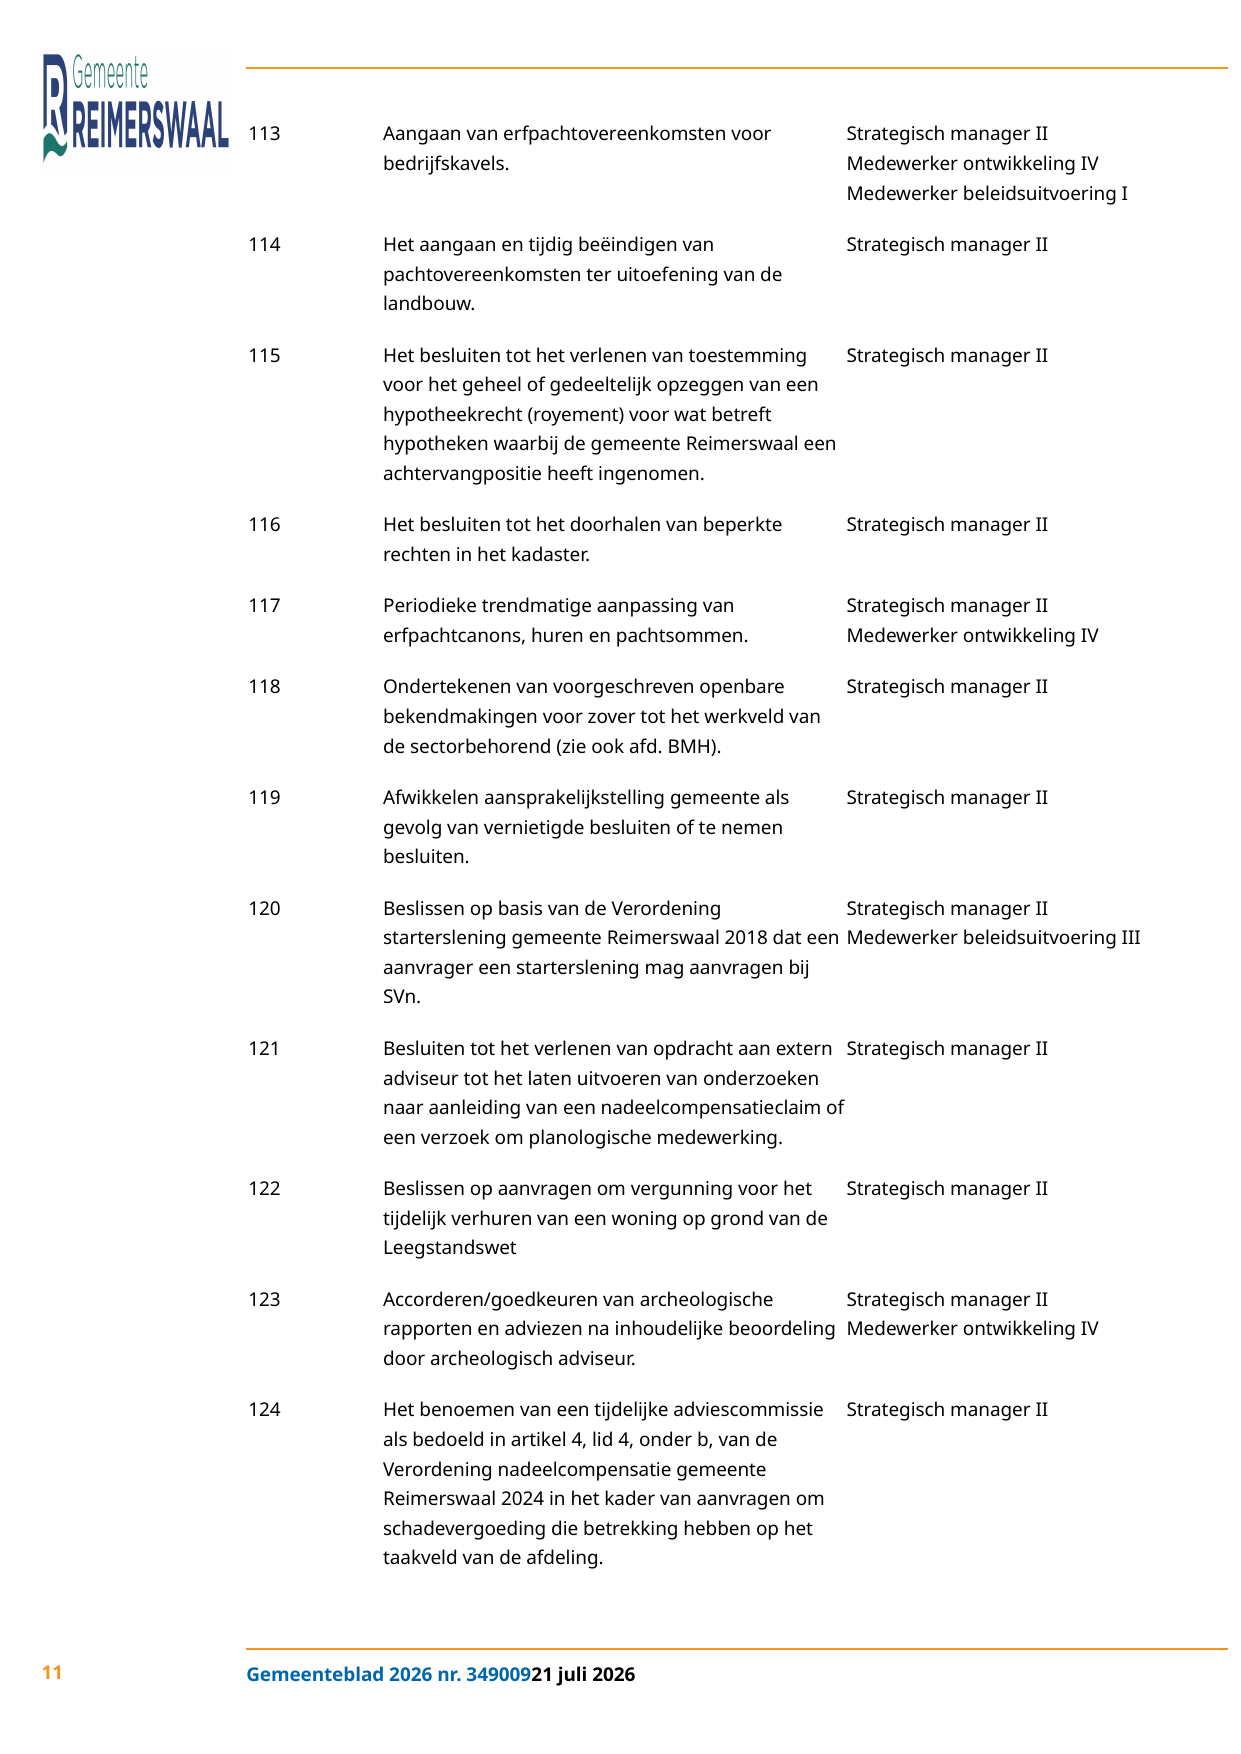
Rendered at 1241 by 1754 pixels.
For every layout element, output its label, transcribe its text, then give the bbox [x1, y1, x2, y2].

table_cell Aangaan van erfpachtovereenkomsten voor bedrijfskavels. [383, 121, 846, 205]
table_cell 123 [248, 1286, 383, 1371]
table_cell Strategisch manager II Medewerker ontwikkeling IV [846, 1286, 1152, 1371]
table_cell [248, 648, 383, 674]
table_cell [248, 1150, 383, 1175]
table_cell [383, 1009, 846, 1035]
table_cell 121 [248, 1035, 383, 1149]
table_cell Strategisch manager II Medewerker ontwikkeling IV Medewerker beleidsuitvoering I [846, 121, 1152, 205]
table_cell Strategisch manager II Medewerker beleidsuitvoering III [846, 895, 1152, 1009]
table_cell [383, 316, 846, 342]
table_cell [846, 95, 1152, 121]
table_cell [383, 759, 846, 784]
table_cell Het besluiten tot het doorhalen van beperkte rechten in het kadaster. [383, 512, 846, 567]
table_cell [248, 1009, 383, 1035]
table_cell [846, 869, 1152, 895]
table_cell [248, 316, 383, 342]
table_cell Het benoemen van een tijdelijke adviescommissie als bedoeld in artikel 4, lid 4, onder b, van de Verordening nadeelcompensatie gemeente Reimerswaal 2024 in het kader van aanvragen om schadevergoeding die betrekking hebben op het taakveld van de afdeling. [383, 1397, 846, 1600]
table_cell [383, 567, 846, 593]
table_cell [248, 486, 383, 512]
table_cell [846, 648, 1152, 674]
table_cell [383, 869, 846, 895]
table_cell [383, 1260, 846, 1286]
table_cell [846, 759, 1152, 784]
table_cell Strategisch manager II [846, 342, 1152, 486]
table_cell Periodieke trendmatige aanpassing van erfpachtcanons, huren en pachtsommen. [383, 593, 846, 648]
table_cell 117 [248, 593, 383, 648]
table_cell [846, 486, 1152, 512]
table_cell Beslissen op basis van de Verordening starterslening gemeente Reimerswaal 2018 dat een aanvrager een starterslening mag aanvragen bij SVn. [383, 895, 846, 1009]
table_cell [248, 205, 383, 231]
table_cell [248, 567, 383, 593]
table_cell 122 [248, 1175, 383, 1260]
table_cell [248, 1260, 383, 1286]
table_cell 115 [248, 342, 383, 486]
table_cell Het aangaan en tijdig beëindigen van pachtovereenkomsten ter uitoefening van de landbouw. [383, 231, 846, 316]
table_cell [846, 316, 1152, 342]
table_cell Beslissen op aanvragen om vergunning voor het tijdelijk verhuren van een woning op grond van de Leegstandswet [383, 1175, 846, 1260]
table_cell [248, 1371, 383, 1397]
table_cell Strategisch manager II [846, 674, 1152, 758]
table_cell Afwikkelen aansprakelijkstelling gemeente als gevolg van vernietigde besluiten of te nemen besluiten. [383, 784, 846, 869]
table_cell 124 [248, 1397, 383, 1600]
table_cell Strategisch manager II [846, 784, 1152, 869]
table_cell [846, 1260, 1152, 1286]
table_cell Strategisch manager II [846, 1397, 1152, 1600]
table_cell [383, 486, 846, 512]
table_cell Strategisch manager II [846, 1175, 1152, 1260]
table_cell 120 [248, 895, 383, 1009]
table_cell [846, 1009, 1152, 1035]
table_cell Ondertekenen van voorgeschreven openbare bekendmakingen voor zover tot het werkveld van de sectorbehorend (zie ook afd. BMH). [383, 674, 846, 758]
table_cell [846, 205, 1152, 231]
table_cell Strategisch manager II [846, 1035, 1152, 1149]
table_cell [383, 1371, 846, 1397]
table_cell [248, 759, 383, 784]
table_cell [383, 1150, 846, 1175]
table_cell [846, 1371, 1152, 1397]
table_cell [846, 1150, 1152, 1175]
table_cell Besluiten tot het verlenen van opdracht aan extern adviseur tot het laten uitvoeren van onderzoeken naar aanleiding van een nadeelcompensatieclaim of een verzoek om planologische medewerking. [383, 1035, 846, 1149]
table_cell Strategisch manager II [846, 231, 1152, 316]
table_cell [248, 869, 383, 895]
table_cell [383, 205, 846, 231]
table_cell 118 [248, 674, 383, 758]
table_cell 116 [248, 512, 383, 567]
table_cell 113 [248, 121, 383, 205]
table_cell Accorderen/goedkeuren van archeologische rapporten en adviezen na inhoudelijke beoordeling door archeologisch adviseur. [383, 1286, 846, 1371]
table_cell Strategisch manager II [846, 512, 1152, 567]
table_cell 119 [248, 784, 383, 869]
table_cell Strategisch manager II Medewerker ontwikkeling IV [846, 593, 1152, 648]
table_cell [383, 95, 846, 121]
table_cell Het besluiten tot het verlenen van toestemming voor het geheel of gedeeltelijk opzeggen van een hypotheekrecht (royement) voor wat betreft hypotheken waarbij de gemeente Reimerswaal een achtervangpositie heeft ingenomen. [383, 342, 846, 486]
table_cell [248, 95, 383, 121]
picture [41, 47, 231, 172]
table_cell [383, 648, 846, 674]
table_cell 114 [248, 231, 383, 316]
table_cell [846, 567, 1152, 593]
